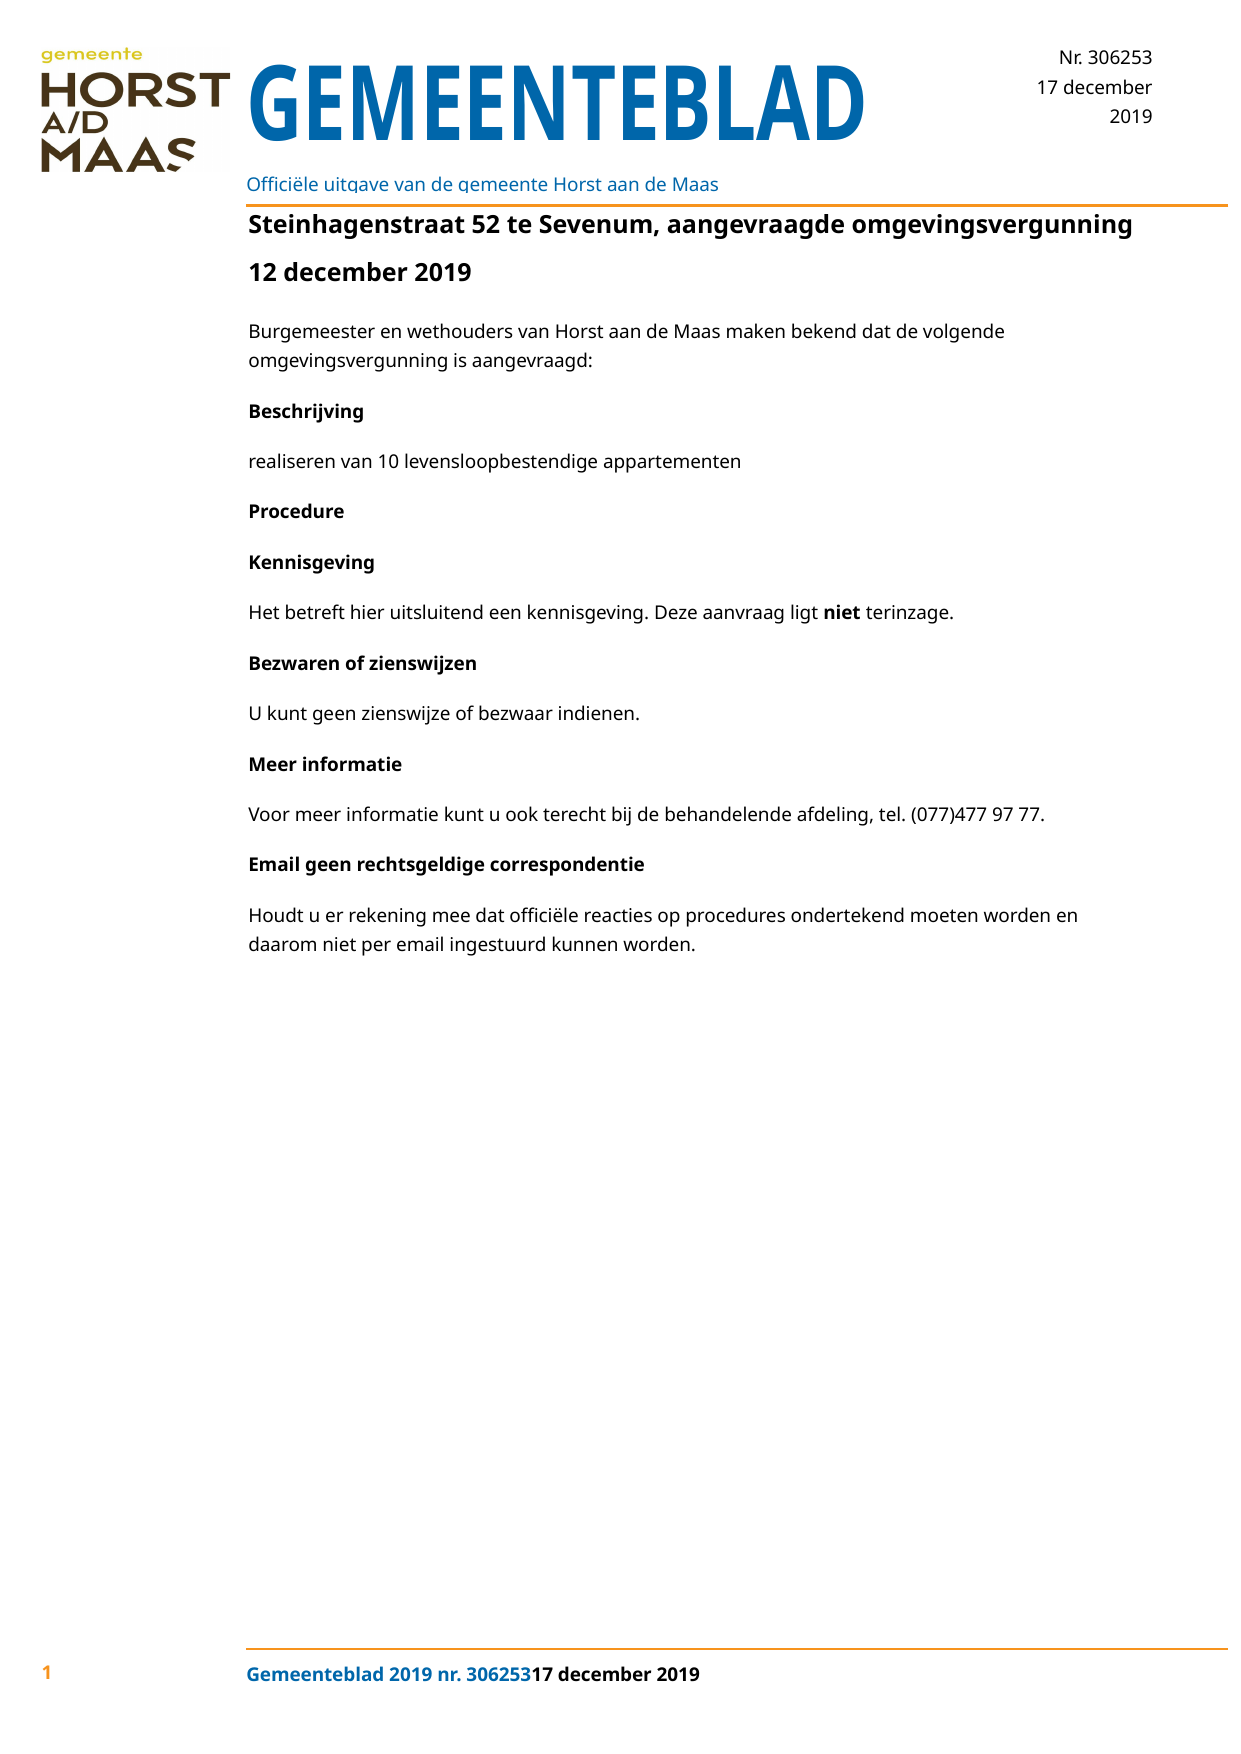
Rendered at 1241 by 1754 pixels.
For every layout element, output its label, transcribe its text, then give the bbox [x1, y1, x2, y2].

text Beschrijving [248, 398, 1152, 424]
text Voor meer informatie kunt u ook terecht bij de behandelende afdeling, tel. (077)477 97 77. [248, 801, 1152, 827]
text Steinhagenstraat 52 te Sevenum, aangevraagde omgevingsvergunning 12 december 2019 [248, 207, 1152, 288]
text Burgemeester en wethouders van Horst aan de Maas maken bekend dat de volgende omgevingsvergunning is aangevraagd: [248, 318, 1152, 373]
text Procedure [248, 499, 1152, 524]
picture [41, 47, 231, 172]
text U kunt geen zienswijze of bezwaar indienen. [248, 700, 1152, 726]
text realiseren van 10 levensloopbestendige appartementen [248, 448, 1152, 474]
text Houdt u er rekening mee dat officiële reacties op procedures ondertekend moeten worden en daarom niet per email ingestuurd kunnen worden. [248, 902, 1152, 957]
text Meer informatie [248, 751, 1152, 777]
text Het betreft hier uitsluitend een kennisgeving. Deze aanvraag ligt niet terinzage. [248, 599, 1152, 625]
text Kennisgeving [248, 549, 1152, 575]
text Bezwaren of zienswijzen [248, 650, 1152, 676]
text Email geen rechtsgeldige correspondentie [248, 852, 1152, 877]
